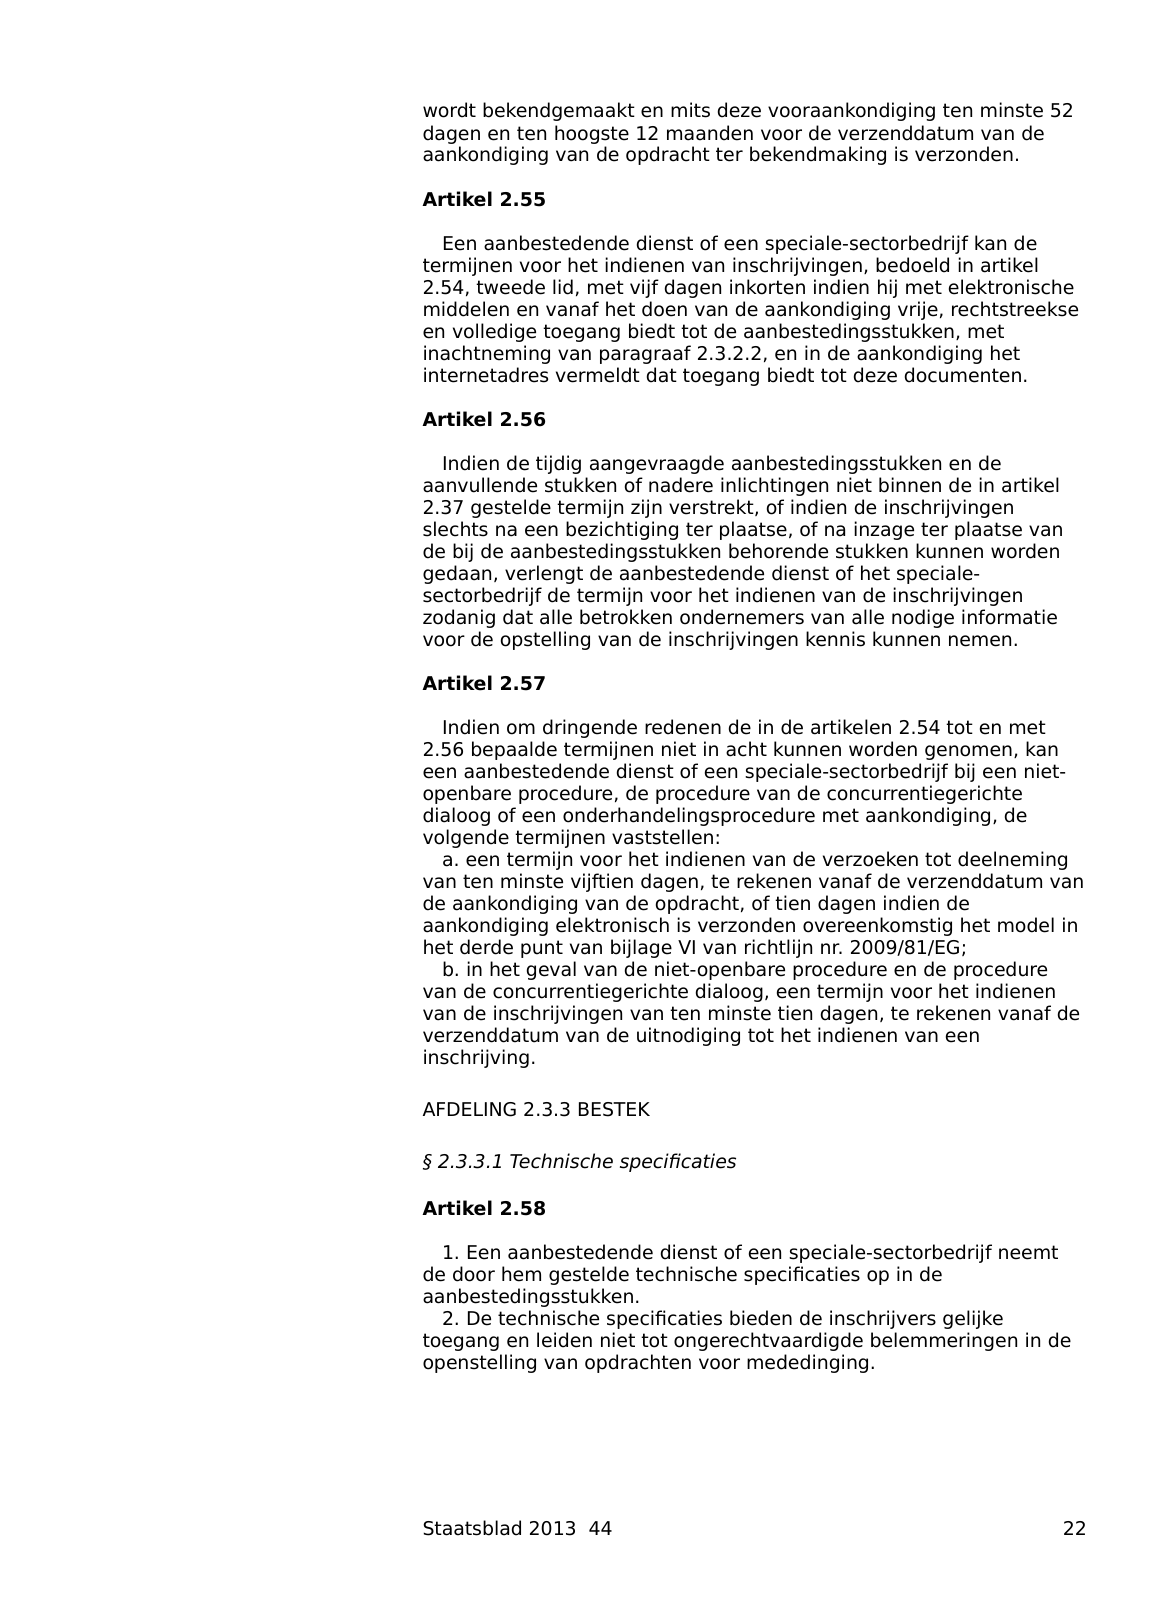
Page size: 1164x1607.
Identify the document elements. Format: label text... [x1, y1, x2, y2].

subtitle Artikel 2.58 [422, 1198, 1087, 1220]
subtitle Artikel 2.56 [422, 409, 1087, 431]
subtitle § 2.3.3.1 Technische specificaties [422, 1151, 1087, 1173]
text 1. Een aanbestedende dienst of een speciale-sectorbedrijf neemt de door hem gestelde technische specificaties op in de aanbestedingsstukken. [422, 1242, 1087, 1308]
text Een aanbestedende dienst of een speciale-sectorbedrijf kan de termijnen voor het indienen van inschrijvingen, bedoeld in artikel 2.54, tweede lid, met vijf dagen inkorten indien hij met elektronische middelen en vanaf het doen van de aankondiging vrije, rechtstreekse en volledige toegang biedt tot de aanbestedingsstukken, met inachtneming van paragraaf 2.3.2.2, en in de aankondiging het internetadres vermeldt dat toegang biedt tot deze documenten. [422, 233, 1087, 387]
text a. een termijn voor het indienen van de verzoeken tot deelneming van ten minste vijftien dagen, te rekenen vanaf de verzenddatum van de aankondiging van de opdracht, of tien dagen indien de aankondiging elektronisch is verzonden overeenkomstig het model in het derde punt van bijlage VI van richtlijn nr. 2009/81/EG; [422, 849, 1087, 959]
text Indien de tijdig aangevraagde aanbestedingsstukken en de aanvullende stukken of nadere inlichtingen niet binnen de in artikel 2.37 gestelde termijn zijn verstrekt, of indien de inschrijvingen slechts na een bezichtiging ter plaatse, of na inzage ter plaatse van de bij de aanbestedingsstukken behorende stukken kunnen worden gedaan, verlengt de aanbestedende dienst of het speciale-sectorbedrijf de termijn voor het indienen van de inschrijvingen zodanig dat alle betrokken ondernemers van alle nodige informatie voor de opstelling van de inschrijvingen kennis kunnen nemen. [422, 453, 1087, 651]
text wordt bekendgemaakt en mits deze vooraankondiging ten minste 52 dagen en ten hoogste 12 maanden voor de verzenddatum van de aankondiging van de opdracht ter bekendmaking is verzonden. [422, 100, 1087, 166]
subtitle Artikel 2.55 [422, 188, 1087, 211]
text b. in het geval van de niet-openbare procedure en de procedure van de concurrentiegerichte dialoog, een termijn voor het indienen van de inschrijvingen van ten minste tien dagen, te rekenen vanaf de verzenddatum van de uitnodiging tot het indienen van een inschrijving. [422, 959, 1087, 1069]
text Indien om dringende redenen de in de artikelen 2.54 tot en met 2.56 bepaalde termijnen niet in acht kunnen worden genomen, kan een aanbestedende dienst of een speciale-sectorbedrijf bij een niet-openbare procedure, de procedure van de concurrentiegerichte dialoog of een onderhandelingsprocedure met aankondiging, de volgende termijnen vaststellen: [422, 717, 1087, 849]
subtitle Artikel 2.57 [422, 673, 1087, 695]
subtitle AFDELING 2.3.3 BESTEK [422, 1099, 1087, 1121]
text 2. De technische specificaties bieden de inschrijvers gelijke toegang en leiden niet tot ongerechtvaardigde belemmeringen in de openstelling van opdrachten voor mededinging. [422, 1308, 1087, 1374]
